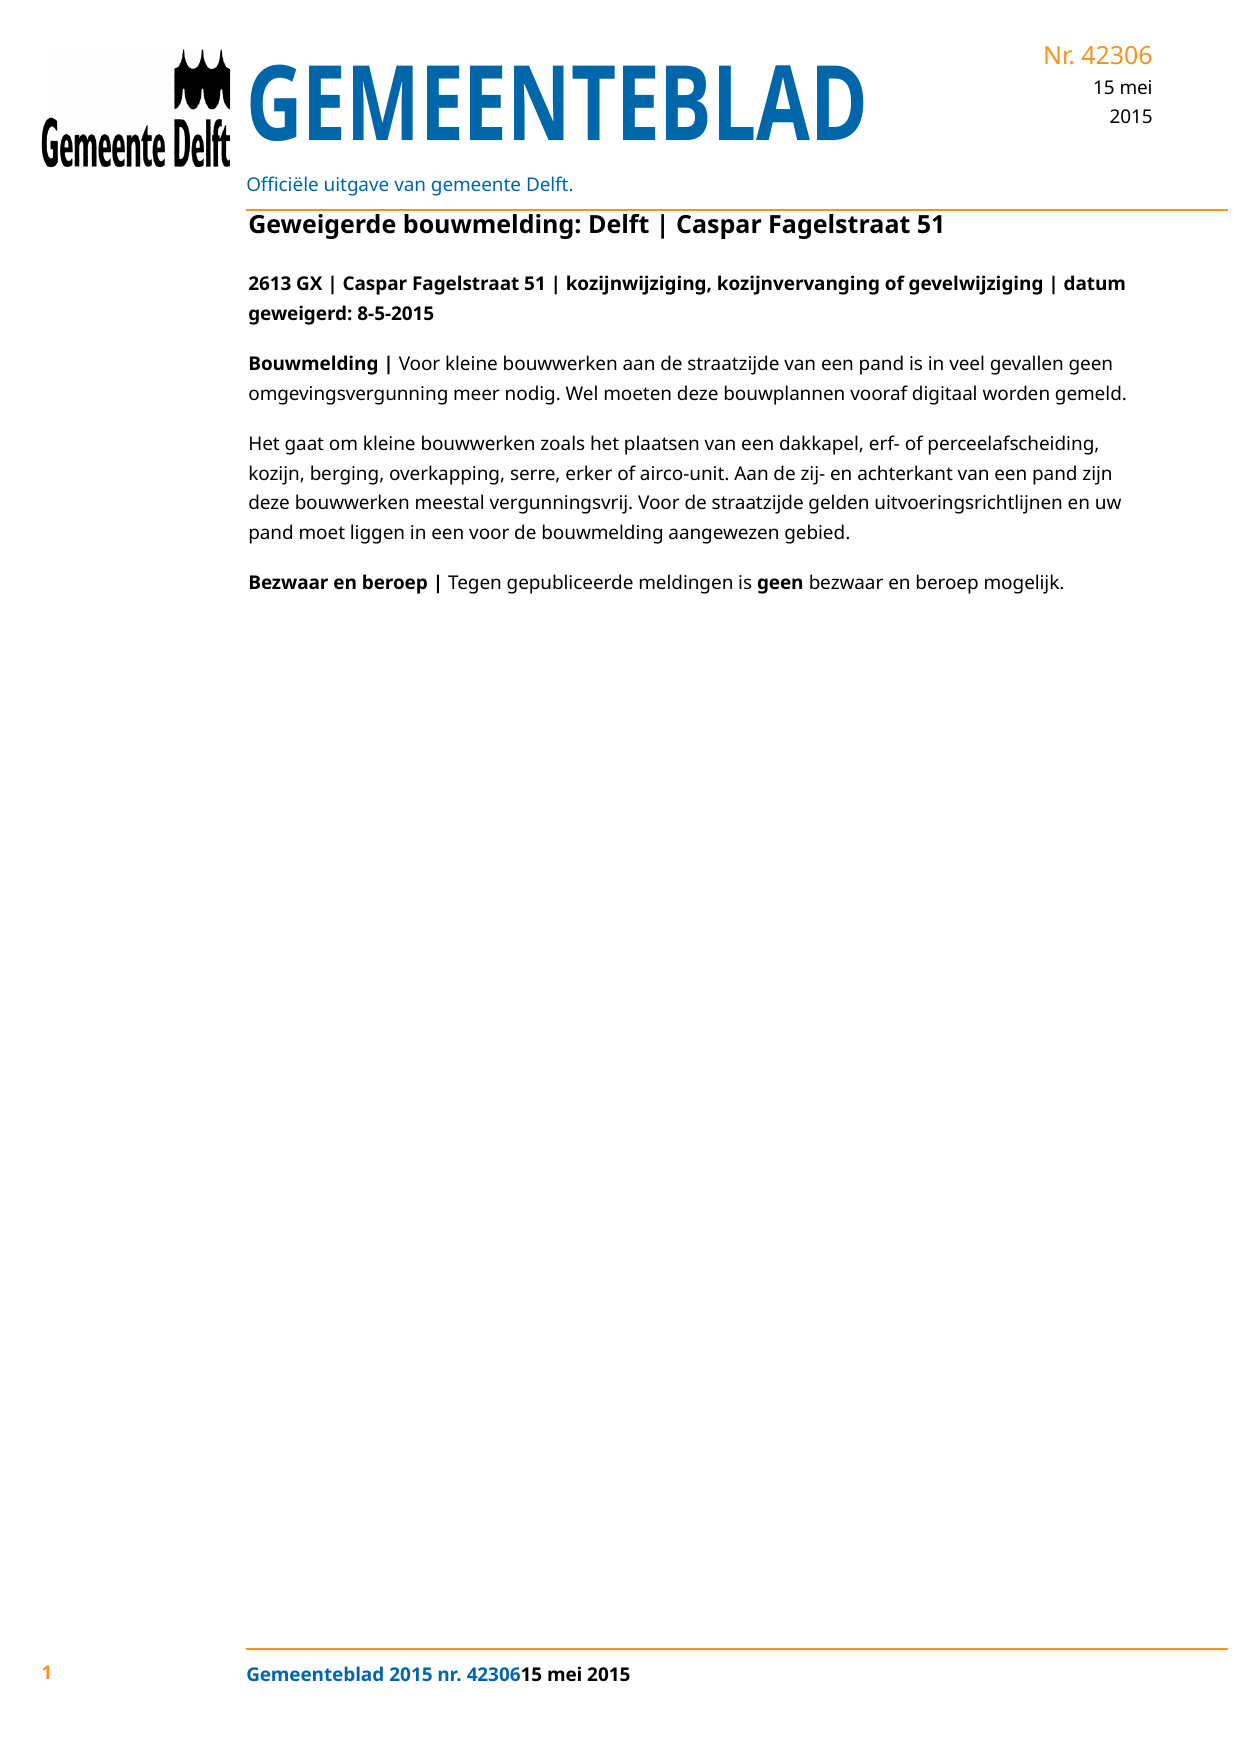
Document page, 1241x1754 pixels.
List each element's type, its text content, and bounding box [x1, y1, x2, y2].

text Bouwmelding | Voor kleine bouwwerken aan de straatzijde van een pand is in veel gevallen geen omgevingsvergunning meer nodig. Wel moeten deze bouwplannen vooraf digitaal worden gemeld. [248, 350, 1152, 406]
text Het gaat om kleine bouwwerken zoals het plaatsen van een dakkapel, erf- of perceelafscheiding, kozijn, berging, overkapping, serre, erker of airco-unit. Aan de zij- en achterkant van een pand zijn deze bouwwerken meestal vergunningsvrij. Voor de straatzijde gelden uitvoeringsrichtlijnen en uw pand moet liggen in een voor de bouwmelding aangewezen gebied. [248, 430, 1152, 545]
text 2613 GX | Caspar Fagelstraat 51 | kozijnwijziging, kozijnvervanging of gevelwijziging | datum geweigerd: 8-5-2015 [248, 270, 1152, 326]
text Geweigerde bouwmelding: Delft | Caspar Fagelstraat 51 [248, 211, 1152, 241]
text Bezwaar en beroep | Tegen gepubliceerde meldingen is geen bezwaar en beroep mogelijk. [248, 569, 1152, 595]
picture [41, 47, 231, 172]
